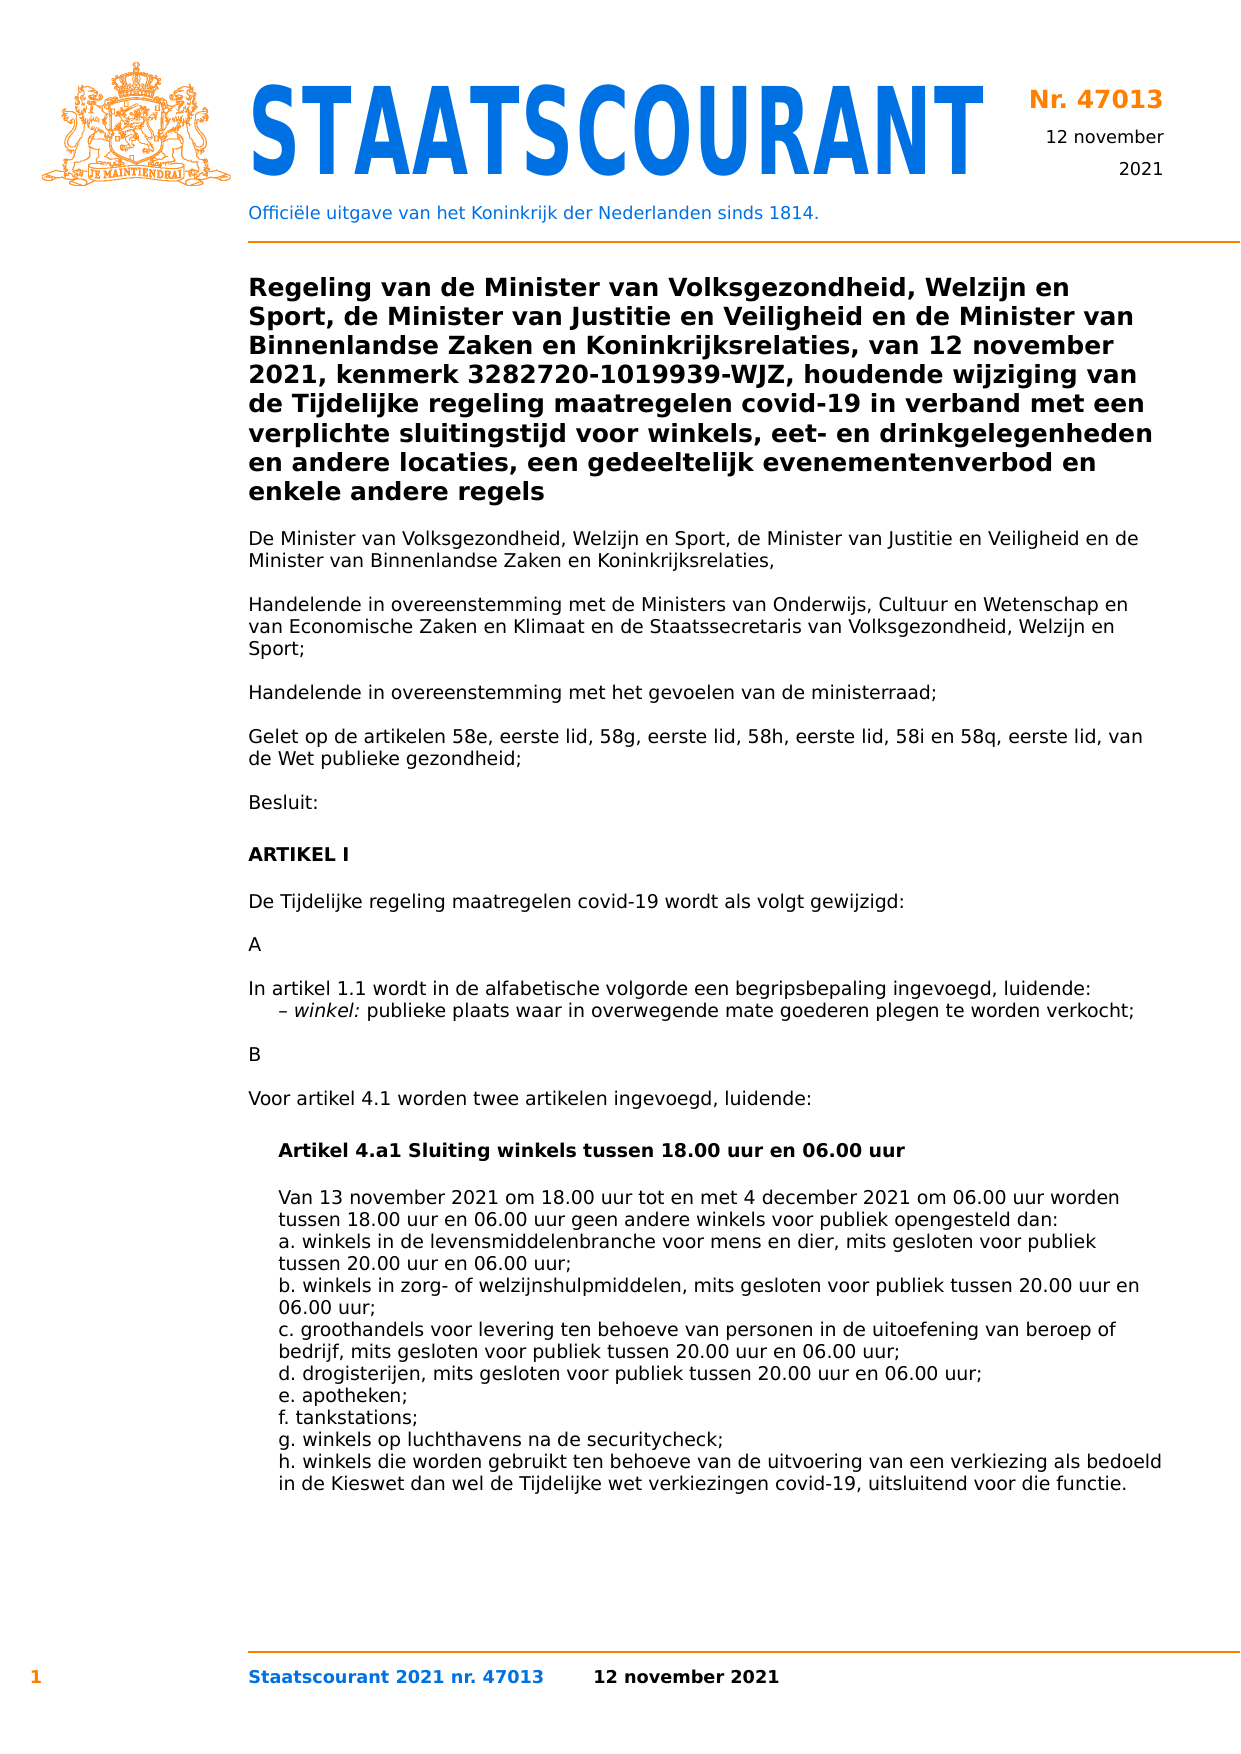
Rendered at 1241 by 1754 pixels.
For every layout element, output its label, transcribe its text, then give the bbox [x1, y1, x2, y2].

text – winkel: publieke plaats waar in overwegende mate goederen plegen te worden verkocht; [278, 1000, 1163, 1022]
text De Tijdelijke regeling maatregelen covid-19 wordt als volgt gewijzigd: [248, 891, 1163, 912]
text Besluit: [248, 792, 1163, 813]
table_header Nr. 47013 [998, 62, 1240, 121]
table_cell 12 november [998, 121, 1240, 153]
table_header [25, 62, 248, 241]
table_cell 2021 [998, 153, 1240, 203]
text h. winkels die worden gebruikt ten behoeve van de uitvoering van een verkiezing als bedoeld in de Kieswet dan wel de Tijdelijke wet verkiezingen covid-19, uitsluitend voor die functie. [278, 1451, 1163, 1494]
text f. tankstations; [278, 1407, 1163, 1429]
text Handelende in overeenstemming met het gevoelen van de ministerraad; [248, 682, 1163, 704]
text In artikel 1.1 wordt in de alfabetische volgorde een begripsbepaling ingevoegd, luidende: [248, 978, 1163, 1000]
subtitle Regeling van de Minister van Volksgezondheid, Welzijn en Sport, de Minister van Justitie en Veiligheid en de Minister van Binnenlandse Zaken en Koninkrijksrelaties, van 12 november 2021, kenmerk 3282720-1019939-WJZ, houdende wijziging van de Tijdelijke regeling maatregelen covid-19 in verband met een verplichte sluitingstijd voor winkels, eet- en drinkgelegenheden en andere locaties, een gedeeltelijk evenementenverbod en enkele andere regels [248, 273, 1163, 506]
text A [248, 934, 1163, 956]
table_cell Officiële uitgave van het Koninkrijk der Nederlanden sinds 1814. [248, 203, 1240, 241]
text g. winkels op luchthavens na de securitycheck; [278, 1429, 1163, 1451]
subtitle Artikel 4.a1 Sluiting winkels tussen 18.00 uur en 06.00 uur [278, 1140, 1163, 1162]
text Gelet op de artikelen 58e, eerste lid, 58g, eerste lid, 58h, eerste lid, 58i en 58q, eerste lid, van de Wet publieke gezondheid; [248, 726, 1163, 770]
text a. winkels in de levensmiddelenbranche voor mens en dier, mits gesloten voor publiek tussen 20.00 uur en 06.00 uur; [278, 1231, 1163, 1275]
text d. drogisterijen, mits gesloten voor publiek tussen 20.00 uur en 06.00 uur; [278, 1363, 1163, 1385]
picture [41, 62, 231, 186]
text De Minister van Volksgezondheid, Welzijn en Sport, de Minister van Justitie en Veiligheid en de Minister van Binnenlandse Zaken en Koninkrijksrelaties, [248, 528, 1163, 572]
text e. apotheken; [278, 1385, 1163, 1407]
subtitle ARTIKEL I [248, 843, 1163, 866]
text B [248, 1044, 1163, 1066]
table_header STAATSCOURANT [248, 62, 998, 203]
text Van 13 november 2021 om 18.00 uur tot en met 4 december 2021 om 06.00 uur worden tussen 18.00 uur en 06.00 uur geen andere winkels voor publiek opengesteld dan: [278, 1187, 1163, 1231]
text Handelende in overeenstemming met de Ministers van Onderwijs, Cultuur en Wetenschap en van Economische Zaken en Klimaat en de Staatssecretaris van Volksgezondheid, Welzijn en Sport; [248, 594, 1163, 660]
text Voor artikel 4.1 worden twee artikelen ingevoegd, luidende: [248, 1088, 1163, 1110]
text c. groothandels voor levering ten behoeve van personen in de uitoefening van beroep of bedrijf, mits gesloten voor publiek tussen 20.00 uur en 06.00 uur; [278, 1319, 1163, 1363]
text b. winkels in zorg- of welzijnshulpmiddelen, mits gesloten voor publiek tussen 20.00 uur en 06.00 uur; [278, 1275, 1163, 1319]
